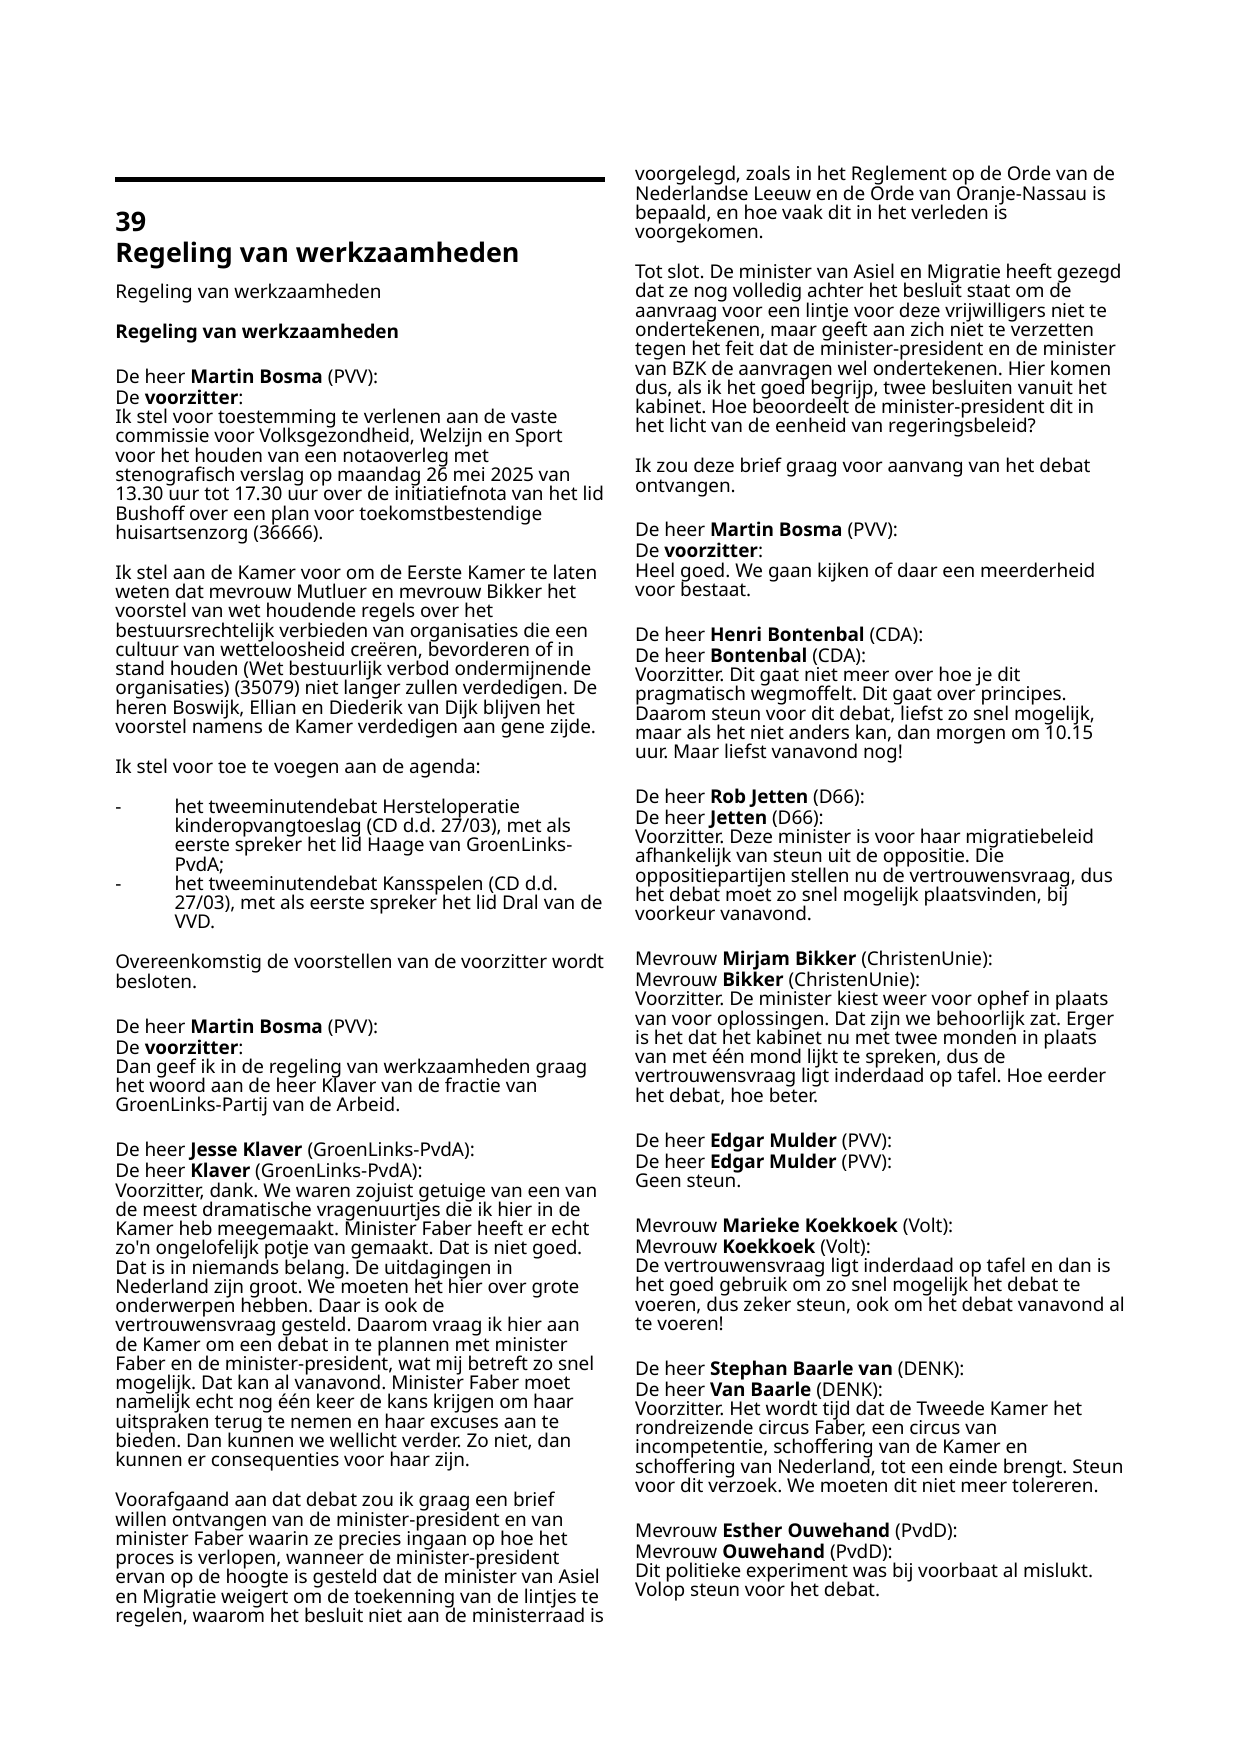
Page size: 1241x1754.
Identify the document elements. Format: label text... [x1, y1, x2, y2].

text Voorzitter. Dit gaat niet meer over hoe je dit pragmatisch wegmoffelt. Dit gaat over principes. Daarom steun voor dit debat, liefst zo snel mogelijk, maar als het niet anders kan, dan morgen om 10.15 uur. Maar liefst vanavond nog! [635, 666, 1125, 762]
text Ik stel voor toe te voegen aan de agenda: [115, 758, 605, 777]
text Voorzitter. Deze minister is voor haar migratiebeleid afhankelijk van steun uit de oppositie. Die oppositiepartijen stellen nu de vertrouwensvraag, dus het debat moet zo snel mogelijk plaatsvinden, bij voorkeur vanavond. [635, 828, 1125, 924]
text De heer Edgar Mulder (PVV): [635, 1153, 1125, 1172]
text Dan geef ik in de regeling van werkzaamheden graag het woord aan de heer Klaver van de fractie van GroenLinks-Partij van de Arbeid. [115, 1058, 605, 1116]
text De heer Rob Jetten (D66): [635, 783, 1125, 809]
text De heer Martin Bosma (PVV): [635, 517, 1125, 542]
list het tweeminutendebat Hersteloperatie kinderopvangtoeslag (CD d.d. 27/03), met als eerste spreker het lid Haage van GroenLinks-PvdA; [115, 798, 605, 875]
text voorgelegd, zoals in het Reglement op de Orde van de Nederlandse Leeuw en de Orde van Oranje-Nassau is bepaald, en hoe vaak dit in het verleden is voorgekomen. [635, 165, 1125, 242]
text Ik stel voor toestemming te verlenen aan de vaste commissie voor Volksgezondheid, Welzijn en Sport voor het houden van een notaoverleg met stenografisch verslag op maandag 26 mei 2025 van 13.30 uur tot 17.30 uur over de initiatiefnota van het lid Bushoff over een plan voor toekomstbestendige huisartsenzorg (36666). [115, 408, 605, 543]
text Tot slot. De minister van Asiel en Migratie heeft gezegd dat ze nog volledig achter het besluit staat om de aanvraag voor een lintje voor deze vrijwilligers niet te ondertekenen, maar geeft aan zich niet te verzetten tegen het feit dat de minister-president en de minister van BZK de aanvragen wel ondertekenen. Hier komen dus, als ik het goed begrijp, twee besluiten vanuit het kabinet. Hoe beoordeelt de minister-president dit in het licht van de eenheid van regeringsbeleid? [635, 263, 1125, 437]
text De heer Martin Bosma (PVV): [115, 1013, 605, 1039]
text De heer Stephan Baarle van (DENK): [635, 1355, 1125, 1381]
text De heer Edgar Mulder (PVV): [635, 1127, 1125, 1153]
text De heer Bontenbal (CDA): [635, 647, 1125, 666]
text Ik zou deze brief graag voor aanvang van het debat ontvangen. [635, 457, 1125, 496]
text Ik stel aan de Kamer voor om de Eerste Kamer te laten weten dat mevrouw Mutluer en mevrouw Bikker het voorstel van wet houdende regels over het bestuursrechtelijk verbieden van organisaties die een cultuur van wetteloosheid creëren, bevorderen of in stand houden (Wet bestuurlijk verbod ondermijnende organisaties) (35079) niet langer zullen verdedigen. De heren Boswijk, Ellian en Diederik van Dijk blijven het voorstel namens de Kamer verdedigen aan gene zijde. [115, 564, 605, 737]
text Geen steun. [635, 1172, 1125, 1191]
text Mevrouw Marieke Koekkoek (Volt): [635, 1212, 1125, 1238]
text Voorzitter. Het wordt tijd dat de Tweede Kamer het rondreizende circus Faber, een circus van incompetentie, schoffering van de Kamer en schoffering van Nederland, tot een einde brengt. Steun voor dit verzoek. We moeten dit niet meer tolereren. [635, 1400, 1125, 1496]
text De vertrouwensvraag ligt inderdaad op tafel en dan is het goed gebruik om zo snel mogelijk het debat te voeren, dus zeker steun, ook om het debat vanavond al te voeren! [635, 1257, 1125, 1334]
text Mevrouw Ouwehand (PvdD): [635, 1543, 1125, 1562]
text De voorzitter: [115, 1039, 605, 1058]
text Voorzitter, dank. We waren zojuist getuige van een van de meest dramatische vragenuurtjes die ik hier in de Kamer heb meegemaakt. Minister Faber heeft er echt zo'n ongelofelijk potje van gemaakt. Dat is niet goed. Dat is in niemands belang. De uitdagingen in Nederland zijn groot. We moeten het hier over grote onderwerpen hebben. Daar is ook de vertrouwensvraag gesteld. Daarom vraag ik hier aan de Kamer om een debat in te plannen met minister Faber en de minister-president, wat mij betreft zo snel mogelijk. Dat kan al vanavond. Minister Faber moet namelijk echt nog één keer de kans krijgen om haar uitspraken terug te nemen en haar excuses aan te bieden. Dan kunnen we wellicht verder. Zo niet, dan kunnen er consequenties voor haar zijn. [115, 1182, 605, 1471]
text Mevrouw Esther Ouwehand (PvdD): [635, 1517, 1125, 1543]
text Heel goed. We gaan kijken of daar een meerderheid voor bestaat. [635, 562, 1125, 600]
text De voorzitter: [115, 389, 605, 408]
list het tweeminutendebat Kansspelen (CD d.d. 27/03), met als eerste spreker het lid Dral van de VVD. [115, 875, 605, 933]
text Voorafgaand aan dat debat zou ik graag een brief willen ontvangen van de minister-president en van minister Faber waarin ze precies ingaan op hoe het proces is verlopen, wanneer de minister-president ervan op de hoogte is gesteld dat de minister van Asiel en Migratie weigert om de toekenning van de lintjes te regelen, waarom het besluit niet aan de ministerraad is [115, 1491, 605, 1626]
text Mevrouw Koekkoek (Volt): [635, 1238, 1125, 1257]
text Regeling van werkzaamheden [115, 239, 605, 283]
text De heer Van Baarle (DENK): [635, 1381, 1125, 1400]
text Mevrouw Bikker (ChristenUnie): [635, 971, 1125, 990]
text De heer Klaver (GroenLinks-PvdA): [115, 1162, 605, 1182]
text Voorzitter. De minister kiest weer voor ophef in plaats van voor oplossingen. Dat zijn we behoorlijk zat. Erger is het dat het kabinet nu met twee monden in plaats van met één mond lijkt te spreken, dus de vertrouwensvraag ligt inderdaad op tafel. Hoe eerder het debat, hoe beter. [635, 990, 1125, 1106]
text Dit politieke experiment was bij voorbaat al mislukt. Volop steun voor het debat. [635, 1562, 1125, 1601]
text De voorzitter: [635, 542, 1125, 562]
text De heer Jesse Klaver (GroenLinks-PvdA): [115, 1137, 605, 1162]
text Mevrouw Mirjam Bikker (ChristenUnie): [635, 945, 1125, 971]
text De heer Henri Bontenbal (CDA): [635, 621, 1125, 647]
text Overeenkomstig de voorstellen van de voorzitter wordt besloten. [115, 953, 605, 992]
text 39 [115, 203, 605, 239]
text De heer Jetten (D66): [635, 809, 1125, 828]
text De heer Martin Bosma (PVV): [115, 363, 605, 389]
text Regeling van werkzaamheden [115, 283, 605, 302]
text Regeling van werkzaamheden [115, 323, 605, 342]
